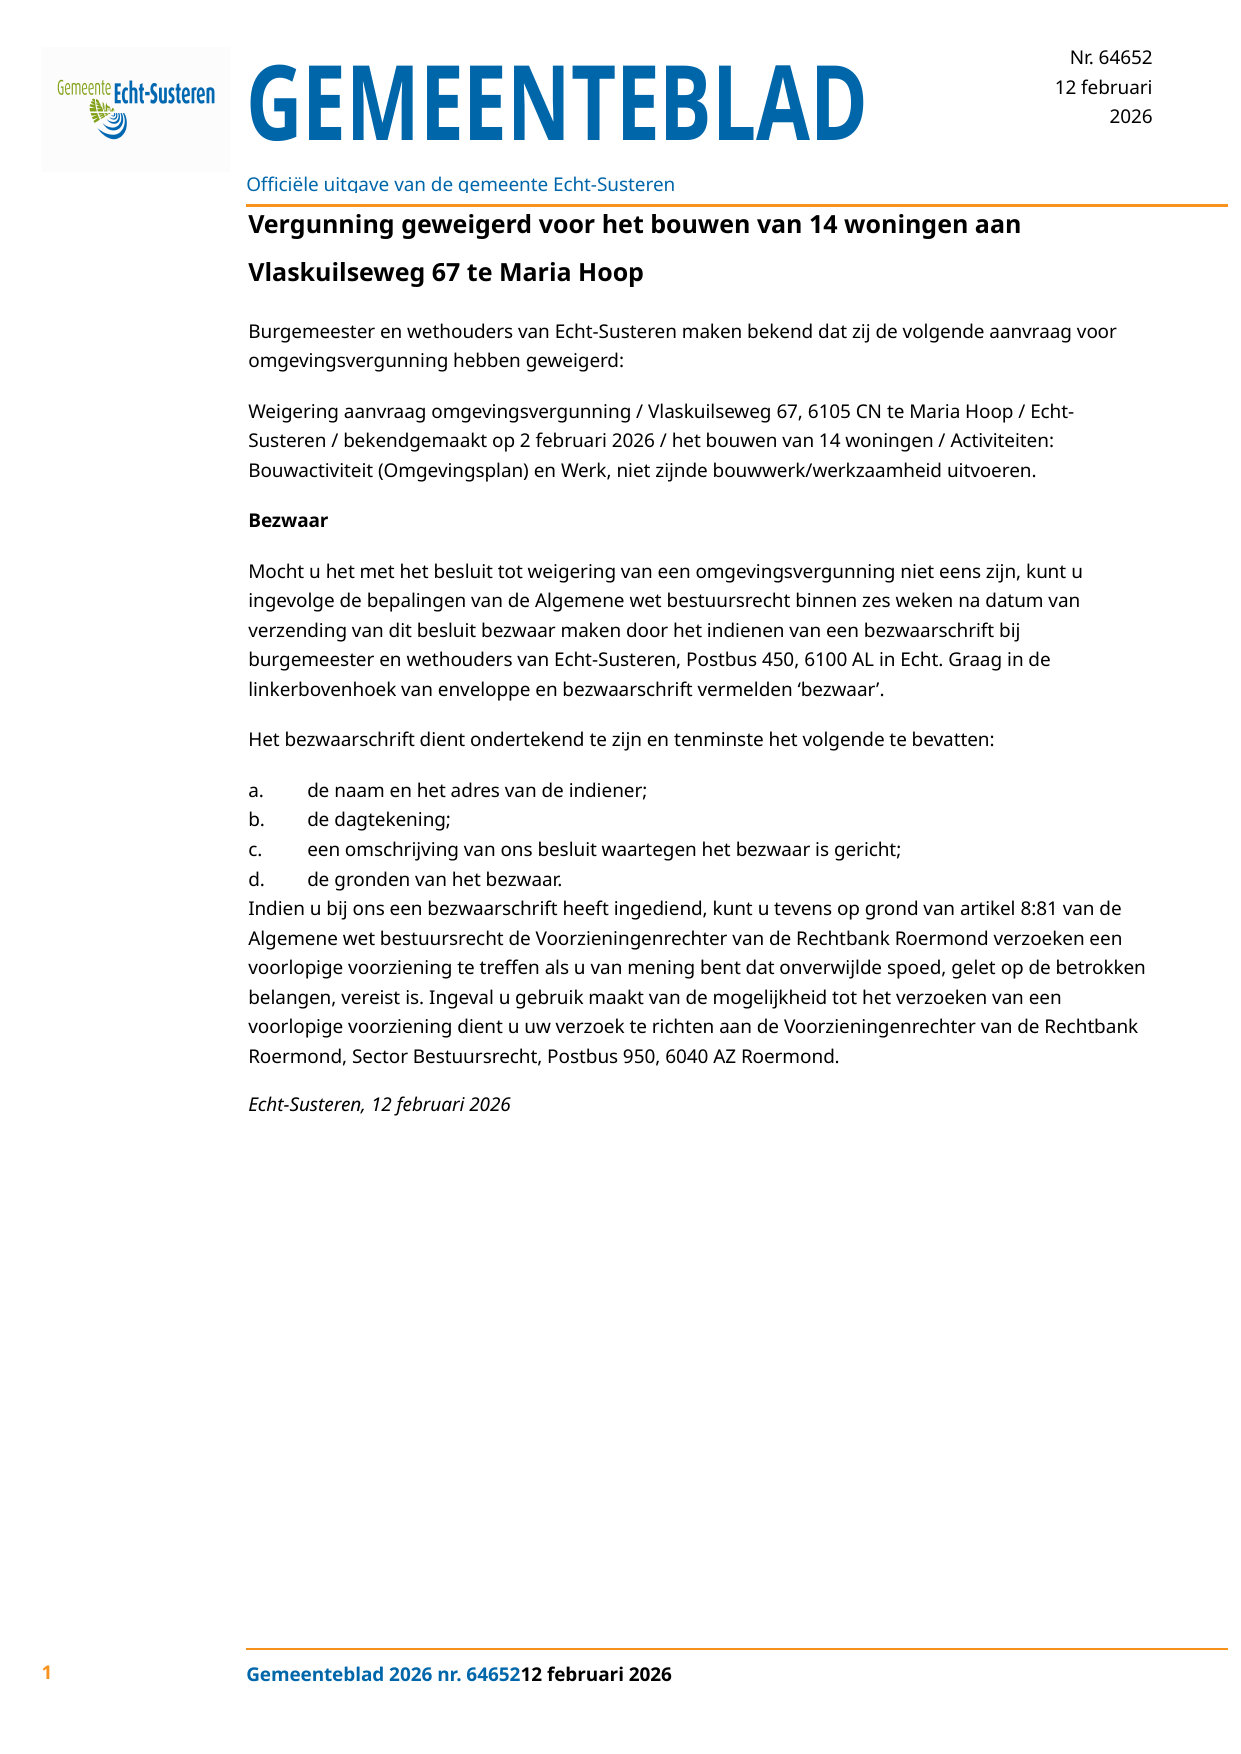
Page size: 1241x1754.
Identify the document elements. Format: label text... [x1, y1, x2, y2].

list een omschrijving van ons besluit waartegen het bezwaar is gericht; [248, 836, 1152, 862]
text Burgemeester en wethouders van Echt-Susteren maken bekend dat zij de volgende aanvraag voor omgevingsvergunning hebben geweigerd: [248, 318, 1152, 373]
list de gronden van het bezwaar. [248, 866, 1152, 892]
picture [41, 47, 231, 172]
text Indien u bij ons een bezwaarschrift heeft ingediend, kunt u tevens op grond van artikel 8:81 van de Algemene wet bestuursrecht de Voorzieningenrechter van de Rechtbank Roermond verzoeken een voorlopige voorziening te treffen als u van mening bent dat onverwijlde spoed, gelet op de betrokken belangen, vereist is. Ingeval u gebruik maakt van de mogelijkheid tot het verzoeken van een voorlopige voorziening dient u uw verzoek te richten aan de Voorzieningenrechter van de Rechtbank Roermond, Sector Bestuursrecht, Postbus 950, 6040 AZ Roermond. [248, 895, 1152, 1069]
text Bezwaar [248, 507, 1152, 533]
text Het bezwaarschrift dient ondertekend te zijn en tenminste het volgende te bevatten: [248, 727, 1152, 752]
list de dagtekening; [248, 807, 1152, 832]
text Weigering aanvraag omgevingsvergunning / Vlaskuilseweg 67, 6105 CN te Maria Hoop / Echt-Susteren / bekendgemaakt op 2 februari 2026 / het bouwen van 14 woningen / Activiteiten: Bouwactiviteit (Omgevingsplan) en Werk, niet zijnde bouwwerk/werkzaamheid uitvoeren. [248, 398, 1152, 483]
text Vergunning geweigerd voor het bouwen van 14 woningen aan Vlaskuilseweg 67 te Maria Hoop [248, 207, 1152, 288]
text Mocht u het met het besluit tot weigering van een omgevingsvergunning niet eens zijn, kunt u ingevolge de bepalingen van de Algemene wet bestuursrecht binnen zes weken na datum van verzending van dit besluit bezwaar maken door het indienen van een bezwaarschrift bij burgemeester en wethouders van Echt-Susteren, Postbus 450, 6100 AL in Echt. Graag in de linkerbovenhoek van enveloppe en bezwaarschrift vermelden ‘bezwaar’. [248, 558, 1152, 702]
list de naam en het adres van de indiener; [248, 777, 1152, 803]
text Echt-Susteren, 12 februari 2026 [248, 1091, 1152, 1117]
